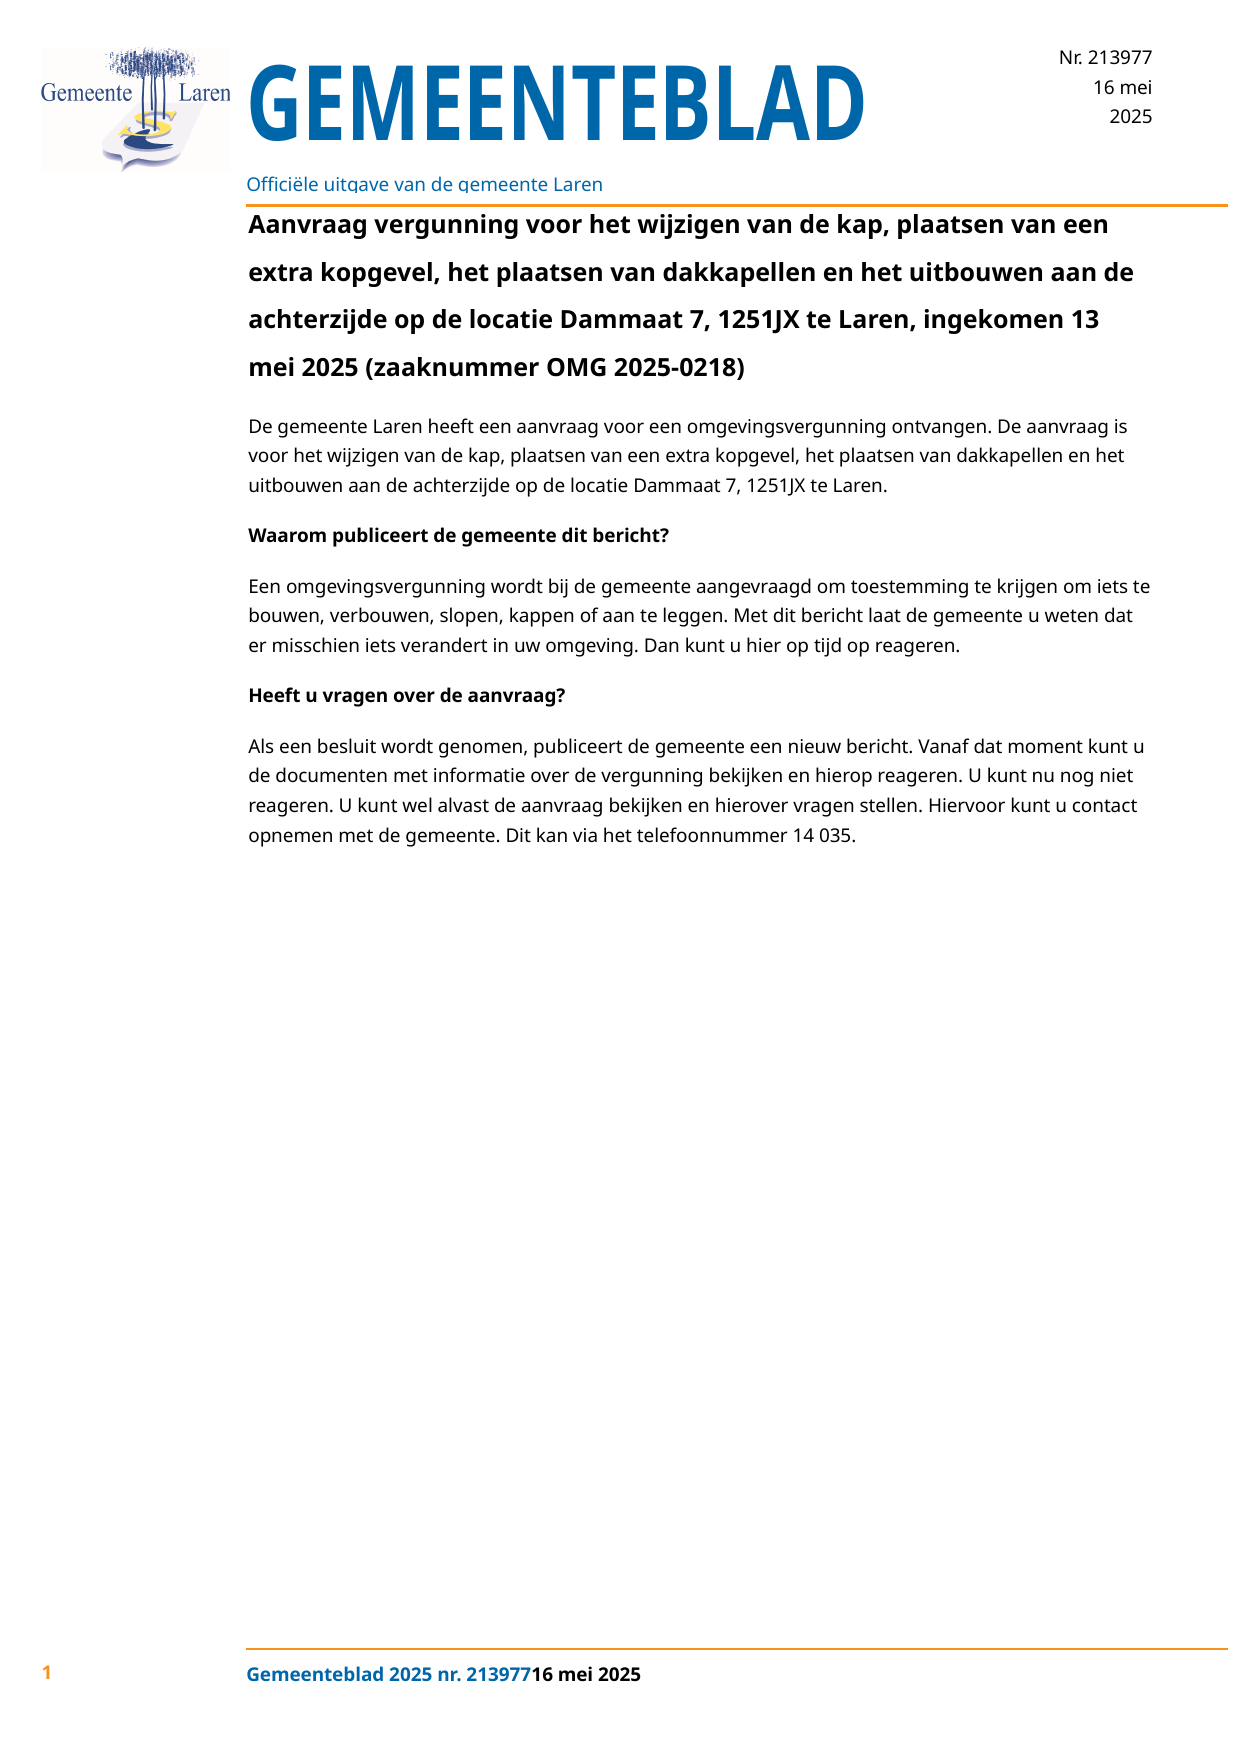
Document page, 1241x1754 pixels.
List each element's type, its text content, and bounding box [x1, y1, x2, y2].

text Aanvraag vergunning voor het wijzigen van de kap, plaatsen van een extra kopgevel, het plaatsen van dakkapellen en het uitbouwen aan de achterzijde op de locatie Dammaat 7, 1251JX te Laren, ingekomen 13 mei 2025 (zaaknummer OMG 2025-0218) [248, 207, 1152, 384]
text Als een besluit wordt genomen, publiceert de gemeente een nieuw bericht. Vanaf dat moment kunt u de documenten met informatie over de vergunning bekijken en hierop reageren. U kunt nu nog niet reageren. U kunt wel alvast de aanvraag bekijken en hierover vragen stellen. Hiervoor kunt u contact opnemen met de gemeente. Dit kan via het telefoonnummer 14 035. [248, 733, 1152, 848]
text Een omgevingsvergunning wordt bij de gemeente aangevraagd om toestemming te krijgen om iets te bouwen, verbouwen, slopen, kappen of aan te leggen. Met dit bericht laat de gemeente u weten dat er misschien iets verandert in uw omgeving. Dan kunt u hier op tijd op reageren. [248, 573, 1152, 658]
text De gemeente Laren heeft een aanvraag voor een omgevingsvergunning ontvangen. De aanvraag is voor het wijzigen van de kap, plaatsen van een extra kopgevel, het plaatsen van dakkapellen en het uitbouwen aan de achterzijde op de locatie Dammaat 7, 1251JX te Laren. [248, 413, 1152, 498]
picture [41, 47, 231, 172]
text Waarom publiceert de gemeente dit bericht? [248, 523, 1152, 548]
text Heeft u vragen over de aanvraag? [248, 683, 1152, 708]
